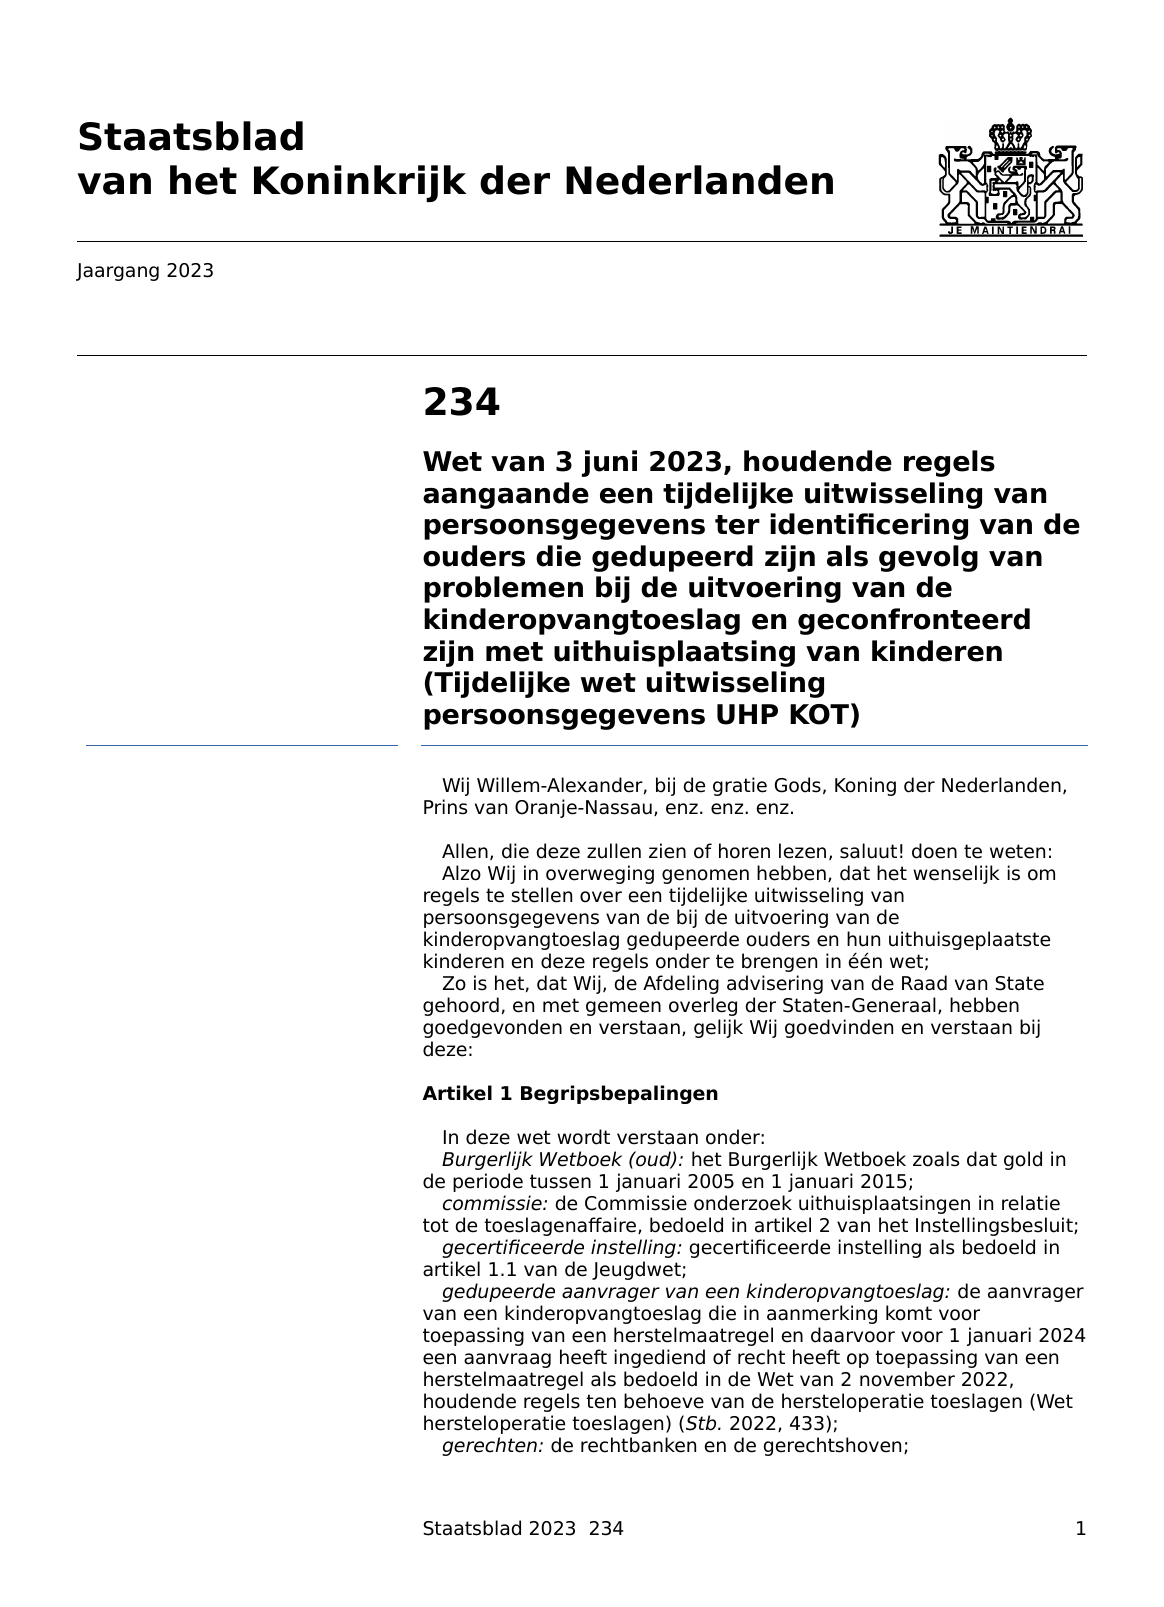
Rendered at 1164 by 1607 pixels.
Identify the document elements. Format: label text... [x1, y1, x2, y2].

text Wij Willem-Alexander, bij de gratie Gods, Koning der Nederlanden, Prins van Oranje-Nassau, enz. enz. enz. [422, 775, 1087, 819]
subtitle Artikel 1 Begripsbepalingen [422, 1083, 1087, 1105]
subtitle 234 [422, 381, 1087, 424]
text gedupeerde aanvrager van een kinderopvangtoeslag: de aanvrager van een kinderopvangtoeslag die in aanmerking komt voor toepassing van een herstelmaatregel en daarvoor voor 1 januari 2024 een aanvraag heeft ingediend of recht heeft op toepassing van een herstelmaatregel als bedoeld in de Wet van 2 november 2022, houdende regels ten behoeve van de hersteloperatie toeslagen (Wet hersteloperatie toeslagen) (Stb. 2022, 433); [422, 1281, 1087, 1435]
table_cell Jaargang 2023 [77, 242, 1087, 355]
table_header Staatsblad van het Koninkrijk der Nederlanden [77, 100, 886, 241]
text Allen, die deze zullen zien of horen lezen, saluut! doen te weten: [422, 841, 1087, 863]
text In deze wet wordt verstaan onder: [422, 1127, 1087, 1149]
text Wet van 3 juni 2023, houdende regels aangaande een tijdelijke uitwisseling van persoonsgegevens ter identificering van de ouders die gedupeerd zijn als gevolg van problemen bij de uitvoering van de kinderopvangtoeslag en geconfronteerd zijn met uithuisplaatsing van kinderen (Tijdelijke wet uitwisseling persoonsgegevens UHP KOT) [422, 447, 1087, 731]
picture [936, 115, 1087, 240]
text gecertificeerde instelling: gecertificeerde instelling als bedoeld in artikel 1.1 van de Jeugdwet; [422, 1237, 1087, 1281]
text Burgerlijk Wetboek (oud): het Burgerlijk Wetboek zoals dat gold in de periode tussen 1 januari 2005 en 1 januari 2015; [422, 1149, 1087, 1193]
text commissie: de Commissie onderzoek uithuisplaatsingen in relatie tot de toeslagenaffaire, bedoeld in artikel 2 van het Instellingsbesluit; [422, 1193, 1087, 1237]
text gerechten: de rechtbanken en de gerechtshoven; [422, 1435, 1087, 1457]
table_header [886, 100, 1087, 241]
text Alzo Wij in overweging genomen hebben, dat het wenselijk is om regels te stellen over een tijdelijke uitwisseling van persoonsgegevens van de bij de uitvoering van de kinderopvangtoeslag gedupeerde ouders en hun uithuisgeplaatste kinderen en deze regels onder te brengen in één wet; [422, 863, 1087, 973]
text Zo is het, dat Wij, de Afdeling advisering van de Raad van State gehoord, en met gemeen overleg der Staten-Generaal, hebben goedgevonden en verstaan, gelijk Wij goedvinden en verstaan bij deze: [422, 973, 1087, 1061]
